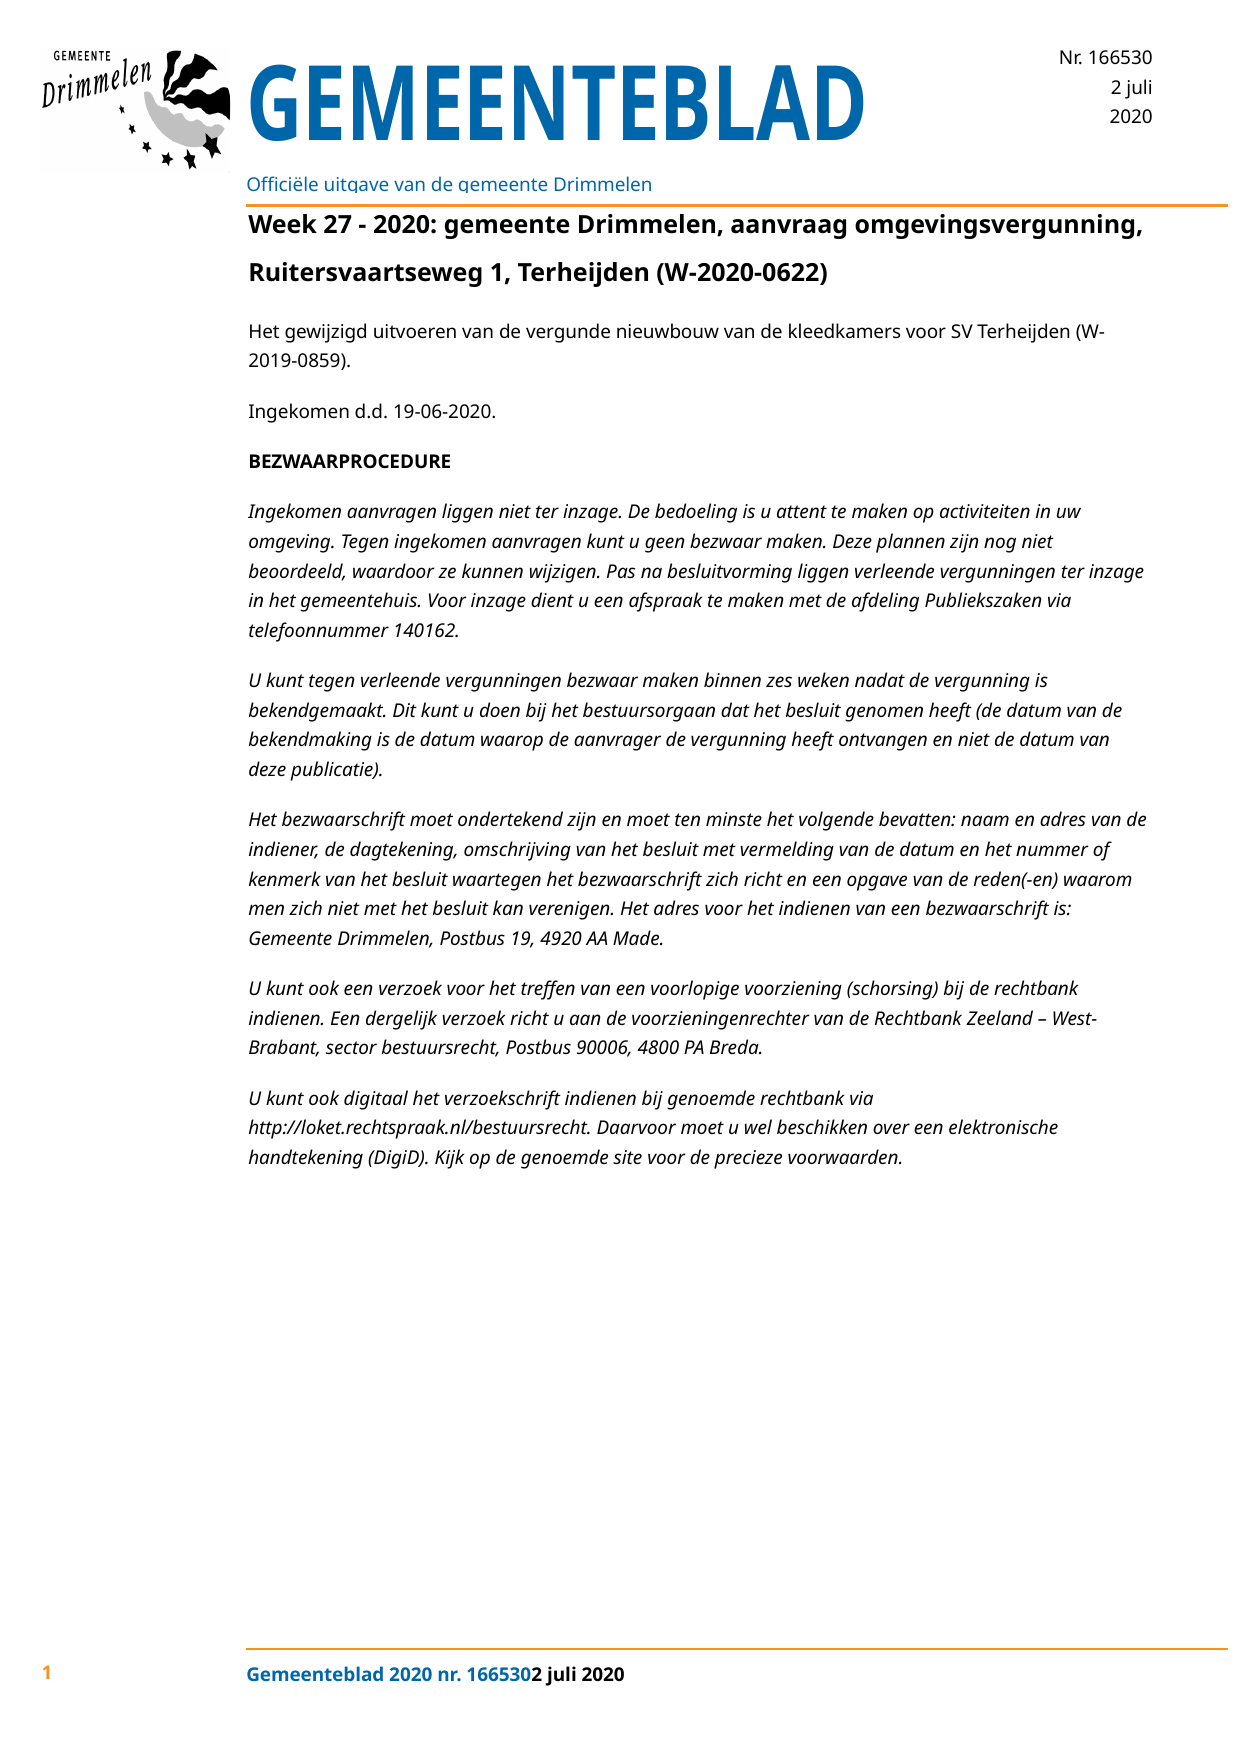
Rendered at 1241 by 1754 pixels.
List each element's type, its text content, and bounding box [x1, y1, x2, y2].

text BEZWAARPROCEDURE [248, 448, 1152, 474]
text Het gewijzigd uitvoeren van de vergunde nieuwbouw van de kleedkamers voor SV Terheijden (W-2019-0859). [248, 318, 1152, 373]
text U kunt ook digitaal het verzoekschrift indienen bij genoemde rechtbank via http://loket.rechtspraak.nl/bestuursrecht. Daarvoor moet u wel beschikken over een elektronische handtekening (DigiD). Kijk op de genoemde site voor de precieze voorwaarden. [248, 1085, 1152, 1170]
text U kunt ook een verzoek voor het treffen van een voorlopige voorziening (schorsing) bij de rechtbank indienen. Een dergelijk verzoek richt u aan de voorzieningenrechter van de Rechtbank Zeeland – West-Brabant, sector bestuursrecht, Postbus 90006, 4800 PA Breda. [248, 975, 1152, 1060]
text Het bezwaarschrift moet ondertekend zijn en moet ten minste het volgende bevatten: naam en adres van de indiener, de dagtekening, omschrijving van het besluit met vermelding van de datum en het nummer of kenmerk van het besluit waartegen het bezwaarschrift zich richt en een opgave van de reden(-en) waarom men zich niet met het besluit kan verenigen. Het adres voor het indienen van een bezwaarschrift is: Gemeente Drimmelen, Postbus 19, 4920 AA Made. [248, 807, 1152, 951]
text Ingekomen d.d. 19-06-2020. [248, 398, 1152, 424]
text Week 27 - 2020: gemeente Drimmelen, aanvraag omgevingsvergunning, Ruitersvaartseweg 1, Terheijden (W-2020-0622) [248, 207, 1152, 288]
text Ingekomen aanvragen liggen niet ter inzage. De bedoeling is u attent te maken op activiteiten in uw omgeving. Tegen ingekomen aanvragen kunt u geen bezwaar maken. Deze plannen zijn nog niet beoordeeld, waardoor ze kunnen wijzigen. Pas na besluitvorming liggen verleende vergunningen ter inzage in het gemeentehuis. Voor inzage dient u een afspraak te maken met de afdeling Publiekszaken via telefoonnummer 140162. [248, 499, 1152, 643]
text U kunt tegen verleende vergunningen bezwaar maken binnen zes weken nadat de vergunning is bekendgemaakt. Dit kunt u doen bij het bestuursorgaan dat het besluit genomen heeft (de datum van de bekendmaking is de datum waarop de aanvrager de vergunning heeft ontvangen en niet de datum van deze publicatie). [248, 667, 1152, 782]
picture [41, 47, 231, 172]
